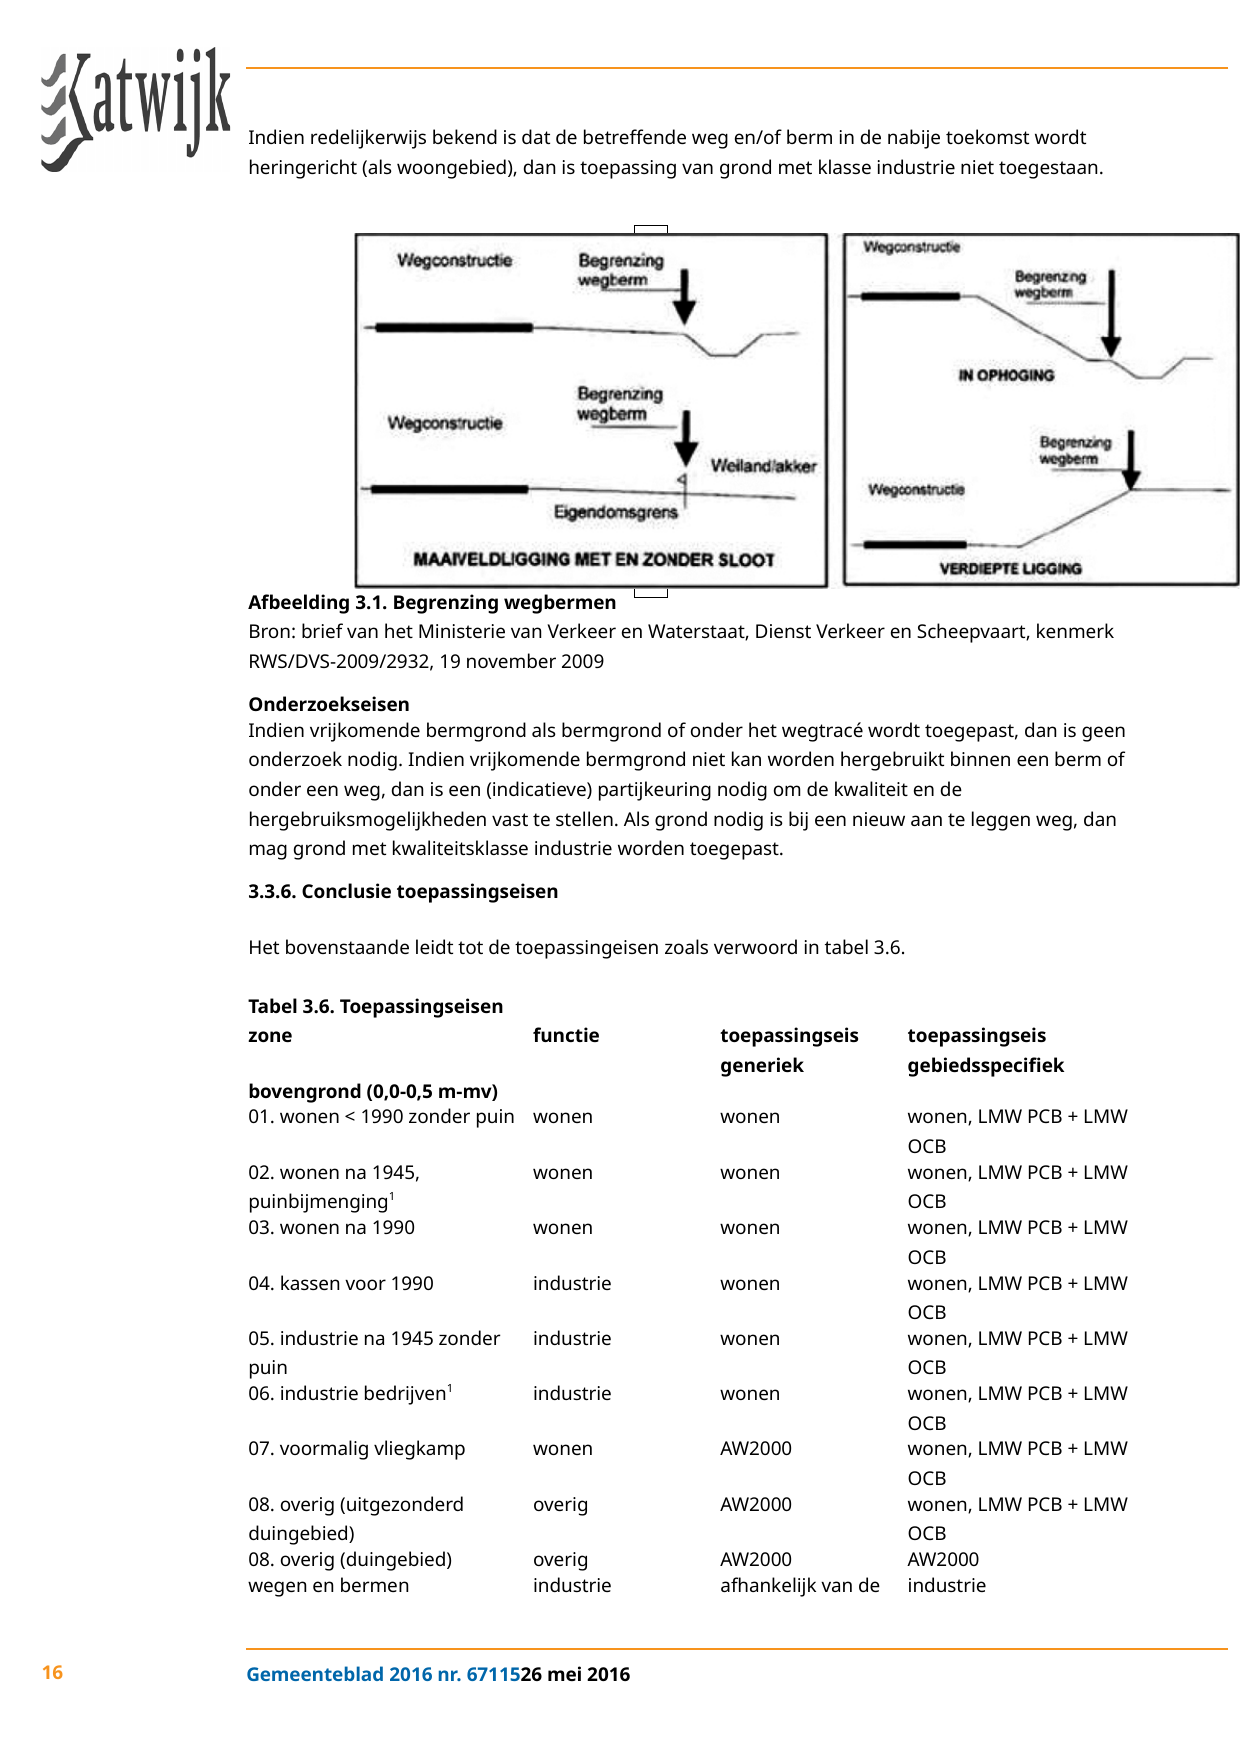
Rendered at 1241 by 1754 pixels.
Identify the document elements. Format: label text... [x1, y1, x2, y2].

table_cell wonen, LMW PCB + LMW OCB [908, 1325, 1152, 1380]
text Bron: brief van het Ministerie van Verkeer en Waterstaat, Dienst Verkeer en Scheepvaart, kenmerk RWS/DVS-2009/2932, 19 november 2009 [248, 619, 1152, 674]
text Het bovenstaande leidt tot de toepassingeisen zoals verwoord in tabel 3.6. [248, 934, 1152, 959]
table_cell wonen, LMW PCB + LMW OCB [908, 1491, 1152, 1546]
picture [41, 47, 231, 172]
table_cell wonen [720, 1270, 907, 1325]
table_cell wonen [720, 1104, 907, 1159]
table_cell [720, 1078, 907, 1104]
table_cell industrie [533, 1572, 720, 1598]
text Indien redelijkerwijs bekend is dat de betreffende weg en/of berm in de nabije toekomst wordt heringericht (als woongebied), dan is toepassing van grond met klasse industrie niet toegestaan. [248, 124, 1152, 180]
table_cell industrie [533, 1270, 720, 1325]
table_cell wonen, LMW PCB + LMW OCB [908, 1380, 1152, 1436]
table_cell wonen [720, 1380, 907, 1436]
picture [354, 233, 1240, 589]
table_cell overig [533, 1491, 720, 1546]
table_cell wonen [533, 1214, 720, 1270]
text Onderzoekseisen [248, 691, 1152, 717]
table_cell 04. kassen voor 1990 [248, 1270, 533, 1325]
table_cell AW2000 [720, 1491, 907, 1546]
table_header toepassingseis generiek [720, 1023, 907, 1078]
table_cell [533, 1078, 720, 1104]
table_cell AW2000 [908, 1546, 1152, 1572]
table_header toepassingseis gebiedsspecifiek [908, 1023, 1152, 1078]
table_cell bovengrond (0,0-0,5 m-mv) [248, 1078, 533, 1104]
table_cell 08. overig (duingebied) [248, 1546, 533, 1572]
table_cell 02. wonen na 1945, puinbijmenging1 [248, 1159, 533, 1214]
table_cell industrie [908, 1572, 1152, 1598]
text Tabel 3.6. Toepassingseisen [248, 993, 1152, 1019]
table_header zone [248, 1023, 533, 1078]
table_cell [908, 1078, 1152, 1104]
table_cell wonen, LMW PCB + LMW OCB [908, 1214, 1152, 1270]
table_cell 07. voormalig vliegkamp [248, 1436, 533, 1491]
text 3.3.6. Conclusie toepassingseisen [248, 878, 1152, 904]
table_cell wonen [720, 1325, 907, 1380]
table_cell wonen, LMW PCB + LMW OCB [908, 1159, 1152, 1214]
table_cell 08. overig (uitgezonderd duingebied) [248, 1491, 533, 1546]
table_cell afhankelijk van de [720, 1572, 907, 1598]
table_cell industrie [533, 1380, 720, 1436]
table_cell wonen, LMW PCB + LMW OCB [908, 1104, 1152, 1159]
table_cell AW2000 [720, 1546, 907, 1572]
table_cell 03. wonen na 1990 [248, 1214, 533, 1270]
table_cell wonen [533, 1159, 720, 1214]
table_cell 05. industrie na 1945 zonder puin [248, 1325, 533, 1380]
table_cell 06. industrie bedrijven1 [248, 1380, 533, 1436]
table_cell AW2000 [720, 1436, 907, 1491]
table_cell wonen [533, 1436, 720, 1491]
table_cell wegen en bermen [248, 1572, 533, 1598]
table_cell wonen [720, 1214, 907, 1270]
table_cell wonen, LMW PCB + LMW OCB [908, 1270, 1152, 1325]
text Indien vrijkomende bermgrond als bermgrond of onder het wegtracé wordt toegepast, dan is geen onderzoek nodig. Indien vrijkomende bermgrond niet kan worden hergebruikt binnen een berm of onder een weg, dan is een (indicatieve) partijkeuring nodig om de kwaliteit en de hergebruiksmogelijkheden vast te stellen. Als grond nodig is bij een nieuw aan te leggen weg, dan mag grond met kwaliteitsklasse industrie worden toegepast. [248, 717, 1152, 861]
table_header functie [533, 1023, 720, 1078]
table_cell 01. wonen < 1990 zonder puin [248, 1104, 533, 1159]
table_cell overig [533, 1546, 720, 1572]
text Afbeelding 3.1. Begrenzing wegbermen [248, 213, 1152, 615]
table_cell wonen, LMW PCB + LMW OCB [908, 1436, 1152, 1491]
table_cell wonen [533, 1104, 720, 1159]
table_cell wonen [720, 1159, 907, 1214]
table_cell industrie [533, 1325, 720, 1380]
